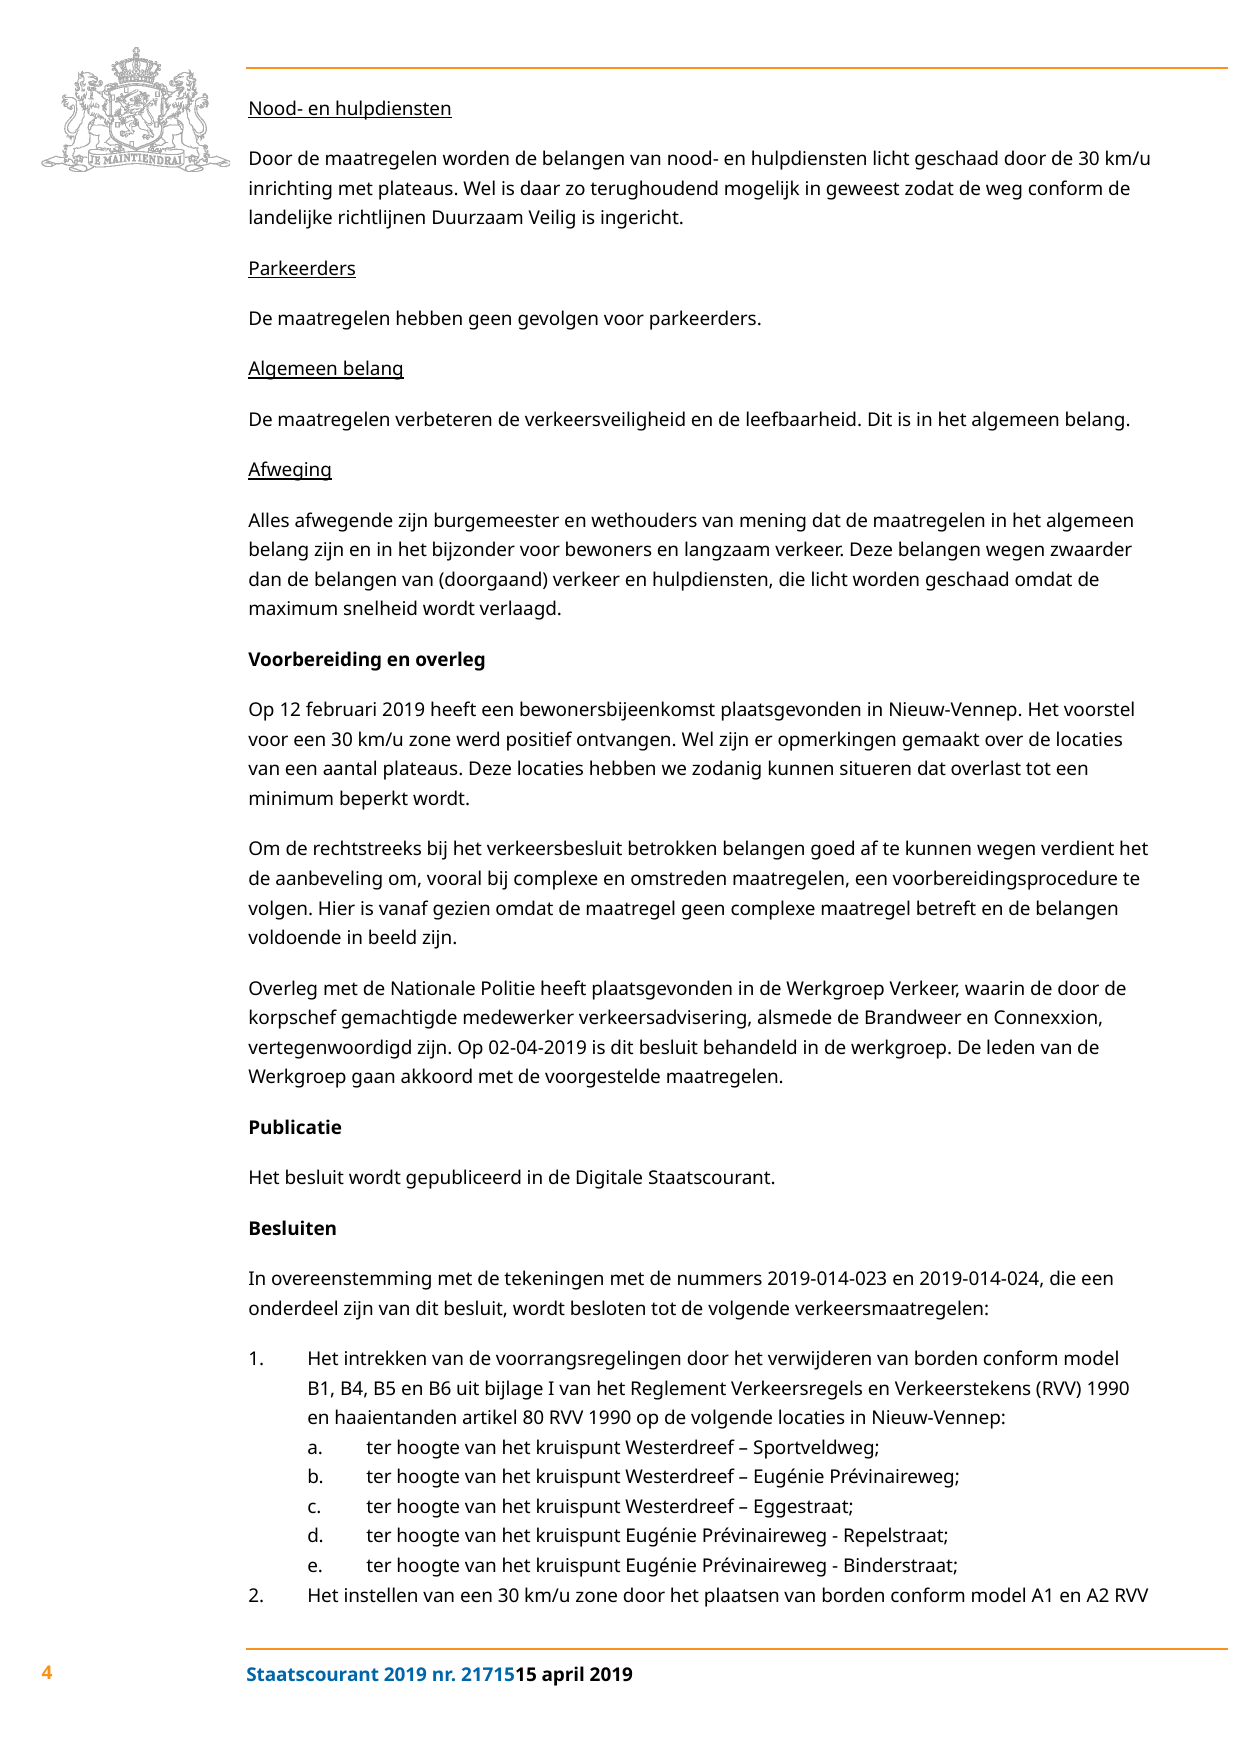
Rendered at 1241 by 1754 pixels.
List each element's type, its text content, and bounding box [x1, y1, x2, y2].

list Het instellen van een 30 km/u zone door het plaatsen van borden conform model A1 en A2 RVV [248, 1582, 1152, 1608]
picture [41, 47, 231, 172]
text Door de maatregelen worden de belangen van nood- en hulpdiensten licht geschaad door de 30 km/u inrichting met plateaus. Wel is daar zo terughoudend mogelijk in geweest zodat de weg conform de landelijke richtlijnen Duurzaam Veilig is ingericht. [248, 145, 1152, 230]
text Publicatie [248, 1114, 1152, 1140]
list Het intrekken van de voorrangsregelingen door het verwijderen van borden conform model B1, B4, B5 en B6 uit bijlage I van het Reglement Verkeersregels en Verkeerstekens (RVV) 1990 en haaientanden artikel 80 RVV 1990 op de volgende locaties in Nieuw-Vennep: [248, 1345, 1152, 1430]
text Alles afwegende zijn burgemeester en wethouders van mening dat de maatregelen in het algemeen belang zijn en in het bijzonder voor bewoners en langzaam verkeer. Deze belangen wegen zwaarder dan de belangen van (doorgaand) verkeer en hulpdiensten, die licht worden geschaad omdat de maximum snelheid wordt verlaagd. [248, 507, 1152, 621]
text Afweging [248, 456, 1152, 482]
text Om de rechtstreeks bij het verkeersbesluit betrokken belangen goed af te kunnen wegen verdient het de aanbeveling om, vooral bij complexe en omstreden maatregelen, een voorbereidingsprocedure te volgen. Hier is vanaf gezien omdat de maatregel geen complexe maatregel betreft en de belangen voldoende in beeld zijn. [248, 836, 1152, 950]
text Parkeerders [248, 255, 1152, 281]
list ter hoogte van het kruispunt Westerdreef – Eggestraat; [307, 1493, 1152, 1519]
list ter hoogte van het kruispunt Westerdreef – Sportveldweg; [307, 1434, 1152, 1460]
list ter hoogte van het kruispunt Westerdreef – Eugénie Prévinaireweg; [307, 1463, 1152, 1489]
text De maatregelen verbeteren de verkeersveiligheid en de leefbaarheid. Dit is in het algemeen belang. [248, 406, 1152, 432]
text In overeenstemming met de tekeningen met de nummers 2019-014-023 en 2019-014-024, die een onderdeel zijn van dit besluit, wordt besloten tot de volgende verkeersmaatregelen: [248, 1265, 1152, 1321]
text Voorbereiding en overleg [248, 646, 1152, 672]
text Het besluit wordt gepubliceerd in de Digitale Staatscourant. [248, 1164, 1152, 1190]
text Overleg met de Nationale Politie heeft plaatsgevonden in de Werkgroep Verkeer, waarin de door de korpschef gemachtigde medewerker verkeersadvisering, alsmede de Brandweer en Connexxion, vertegenwoordigd zijn. Op 02-04-2019 is dit besluit behandeld in de werkgroep. De leden van de Werkgroep gaan akkoord met de voorgestelde maatregelen. [248, 975, 1152, 1089]
text Besluiten [248, 1215, 1152, 1241]
text De maatregelen hebben geen gevolgen voor parkeerders. [248, 305, 1152, 331]
text Op 12 februari 2019 heeft een bewonersbijeenkomst plaatsgevonden in Nieuw-Vennep. Het voorstel voor een 30 km/u zone werd positief ontvangen. Wel zijn er opmerkingen gemaakt over de locaties van een aantal plateaus. Deze locaties hebben we zodanig kunnen situeren dat overlast tot een minimum beperkt wordt. [248, 696, 1152, 811]
list ter hoogte van het kruispunt Eugénie Prévinaireweg - Binderstraat; [307, 1552, 1152, 1578]
text Algemeen belang [248, 356, 1152, 381]
list ter hoogte van het kruispunt Eugénie Prévinaireweg - Repelstraat; [307, 1523, 1152, 1548]
text Nood- en hulpdiensten [248, 95, 1152, 121]
